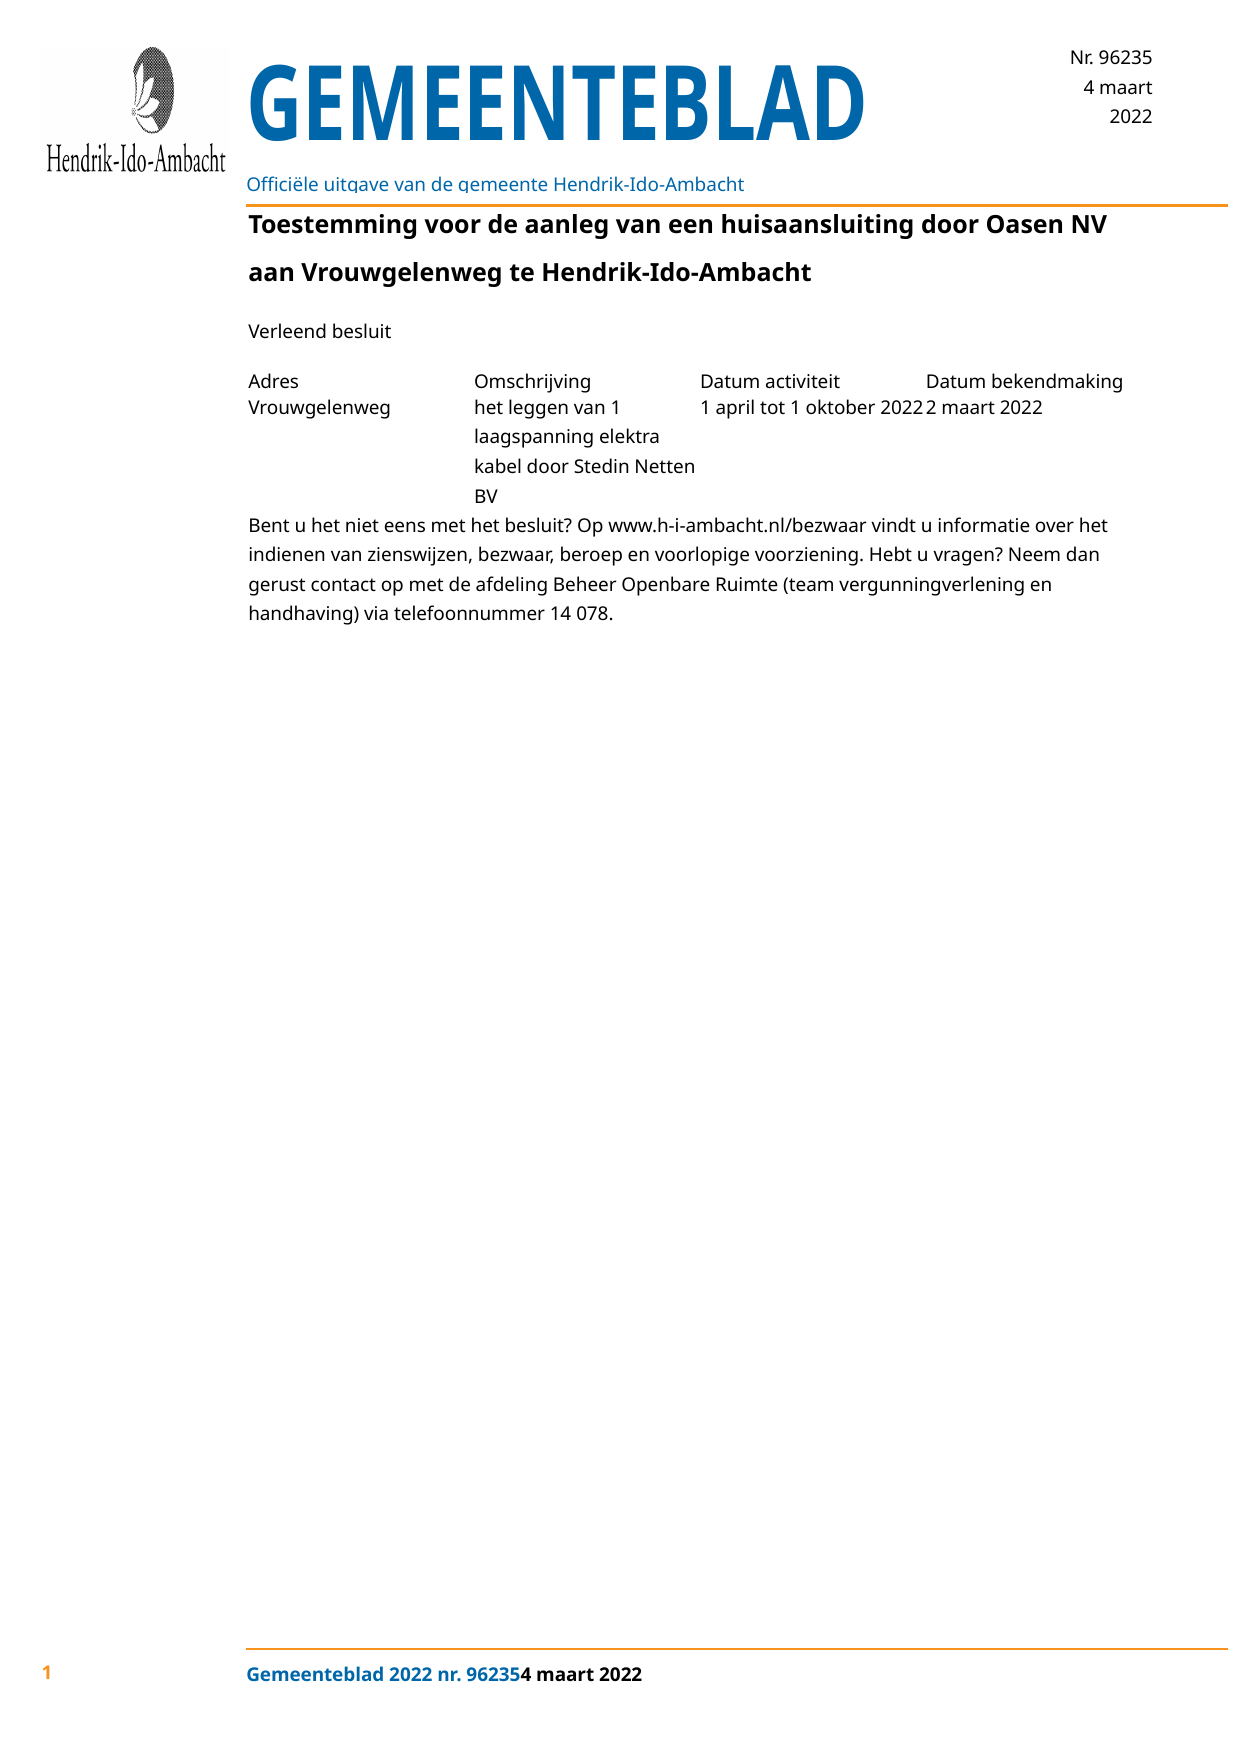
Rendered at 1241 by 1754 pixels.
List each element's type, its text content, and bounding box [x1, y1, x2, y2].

text Verleend besluit [248, 318, 1152, 344]
table_cell het leggen van 1 laagspanning elektra kabel door Stedin Netten BV [474, 394, 700, 509]
text Bent u het niet eens met het besluit? Op www.h-i-ambacht.nl/bezwaar vindt u informatie over het indienen van zienswijzen, bezwaar, beroep en voorlopige voorziening. Hebt u vragen? Neem dan gerust contact op met de afdeling Beheer Openbare Ruimte (team vergunningverlening en handhaving) via telefoonnummer 14 078. [248, 512, 1152, 626]
table_header Datum activiteit [700, 369, 926, 394]
table_cell 2 maart 2022 [926, 394, 1152, 509]
picture [41, 47, 231, 172]
table_header Omschrijving [474, 369, 700, 394]
table_cell 1 april tot 1 oktober 2022 [700, 394, 926, 509]
text Toestemming voor de aanleg van een huisaansluiting door Oasen NV aan Vrouwgelenweg te Hendrik-Ido-Ambacht [248, 207, 1152, 288]
table_header Datum bekendmaking [926, 369, 1152, 394]
table_cell Vrouwgelenweg [248, 394, 474, 509]
table_header Adres [248, 369, 474, 394]
